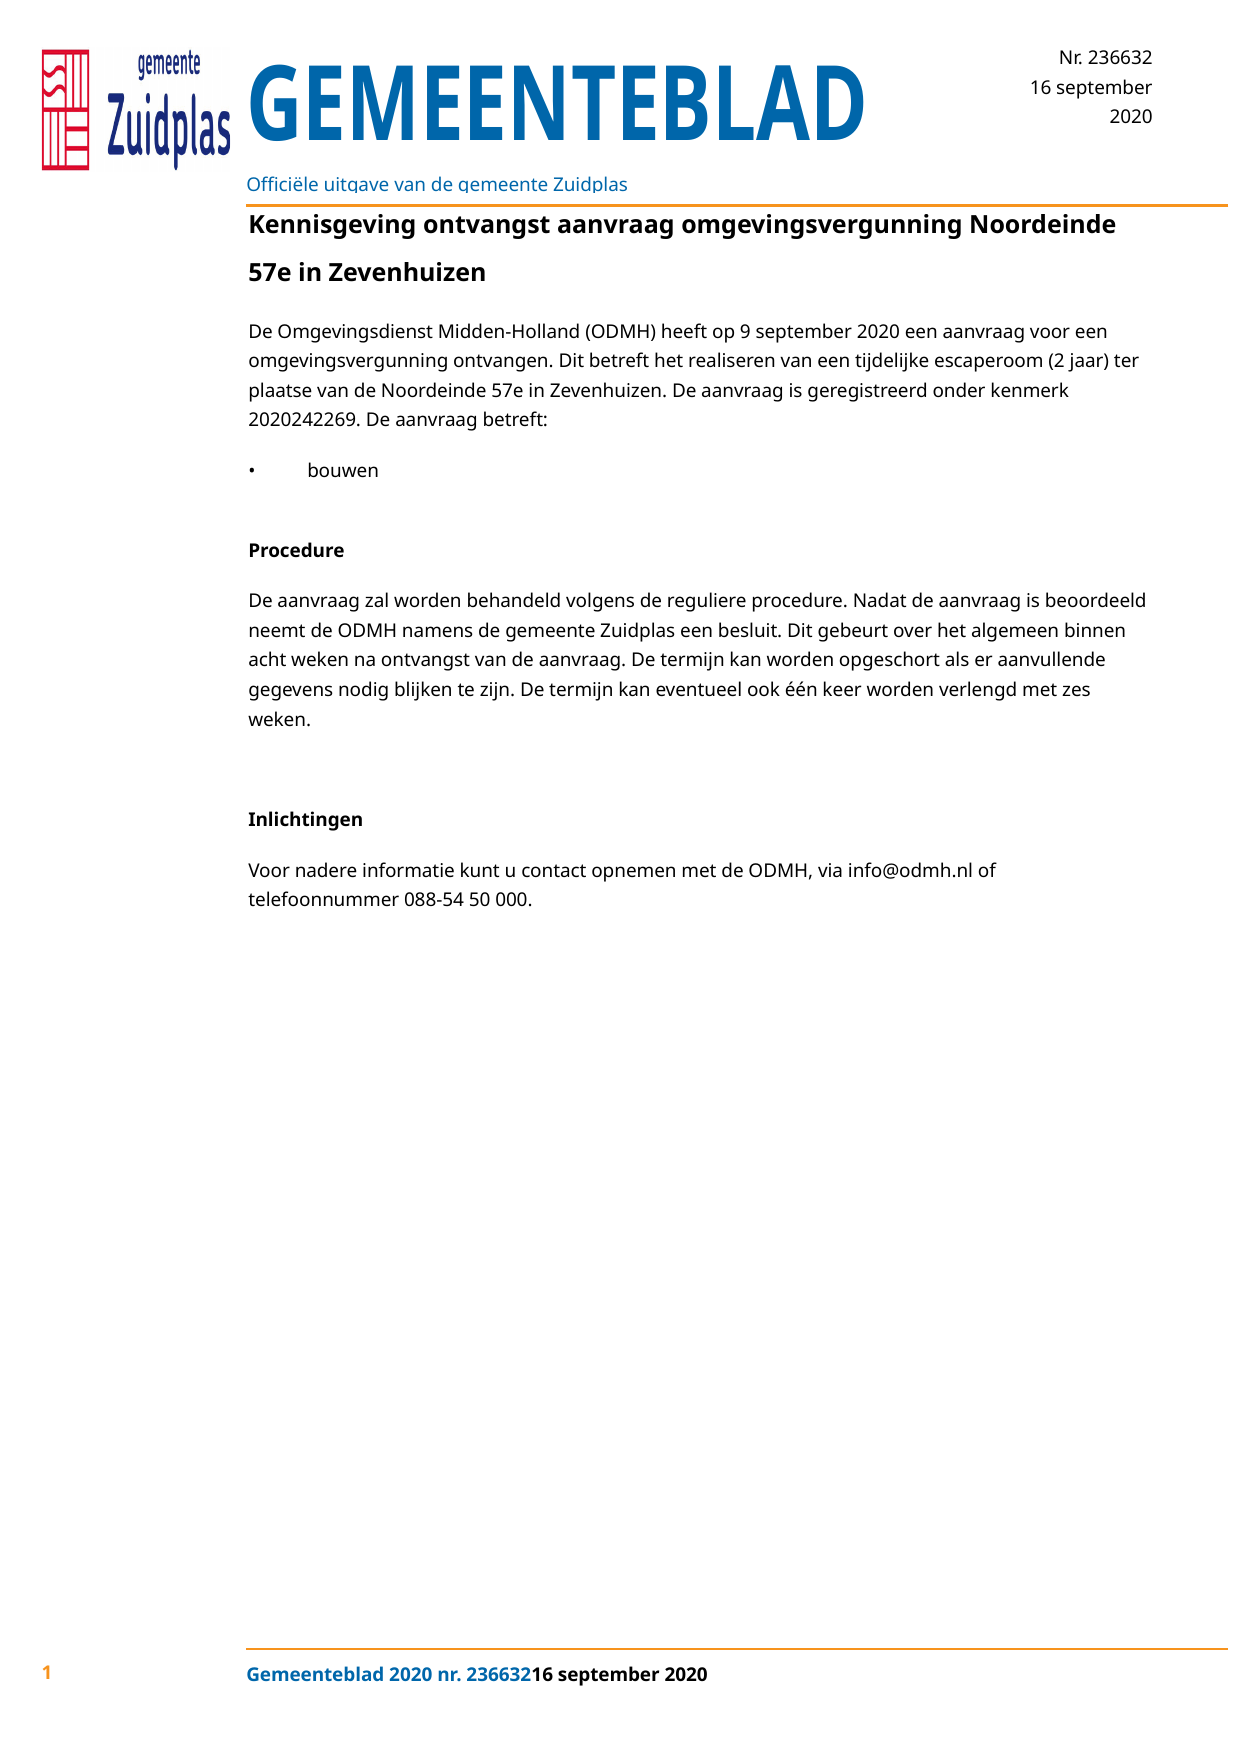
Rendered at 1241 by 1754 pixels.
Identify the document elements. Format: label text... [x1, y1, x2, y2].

text De aanvraag zal worden behandeld volgens de reguliere procedure. Nadat de aanvraag is beoordeeld neemt de ODMH namens de gemeente Zuidplas een besluit. Dit gebeurt over het algemeen binnen acht weken na ontvangst van de aanvraag. De termijn kan worden opgeschort als er aanvullende gegevens nodig blijken te zijn. De termijn kan eventueel ook één keer worden verlengd met zes weken. [248, 587, 1152, 732]
text Kennisgeving ontvangst aanvraag omgevingsvergunning Noordeinde 57e in Zevenhuizen [248, 207, 1152, 288]
text Voor nadere informatie kunt u contact opnemen met de ODMH, via info@odmh.nl of telefoonnummer 088-54 50 000. [248, 857, 1152, 912]
list bouwen [248, 457, 1152, 483]
text Procedure [248, 537, 1152, 563]
picture [41, 47, 231, 172]
text Inlichtingen [248, 807, 1152, 832]
text De Omgevingsdienst Midden-Holland (ODMH) heeft op 9 september 2020 een aanvraag voor een omgevingsvergunning ontvangen. Dit betreft het realiseren van een tijdelijke escaperoom (2 jaar) ter plaatse van de Noordeinde 57e in Zevenhuizen. De aanvraag is geregistreerd onder kenmerk 2020242269. De aanvraag betreft: [248, 318, 1152, 432]
